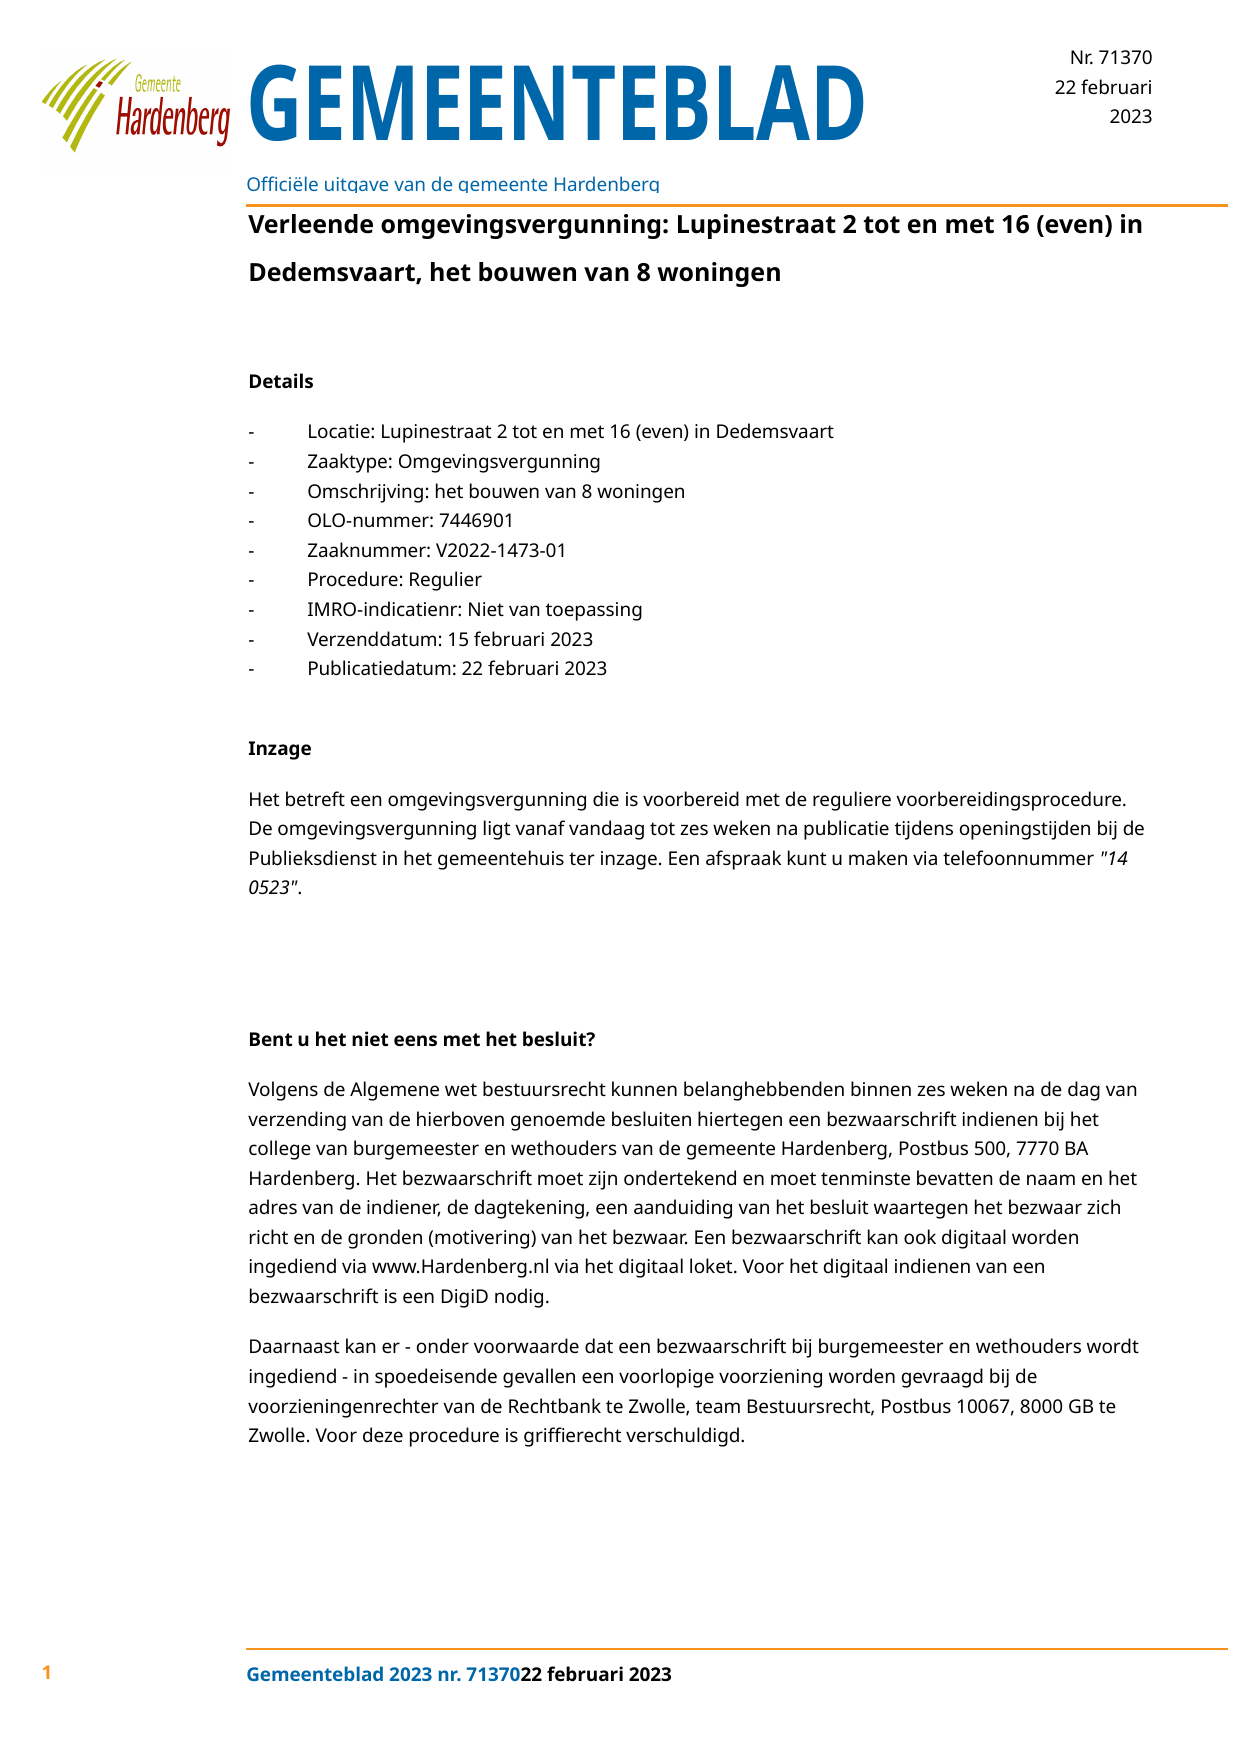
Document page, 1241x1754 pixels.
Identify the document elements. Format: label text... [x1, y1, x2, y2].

list Procedure: Regulier [248, 567, 1152, 592]
text Inzage [248, 735, 1152, 761]
picture [41, 47, 231, 172]
list Locatie: Lupinestraat 2 tot en met 16 (even) in Dedemsvaart [248, 419, 1152, 444]
list Verzenddatum: 15 februari 2023 [248, 626, 1152, 652]
list IMRO-indicatienr: Niet van toepassing [248, 596, 1152, 622]
text Bent u het niet eens met het besluit? [248, 1026, 1152, 1052]
list Omschrijving: het bouwen van 8 woningen [248, 478, 1152, 504]
text Volgens de Algemene wet bestuursrecht kunnen belanghebbenden binnen zes weken na de dag van verzending van de hierboven genoemde besluiten hiertegen een bezwaarschrift indienen bij het college van burgemeester en wethouders van de gemeente Hardenberg, Postbus 500, 7770 BA Hardenberg. Het bezwaarschrift moet zijn ondertekend en moet tenminste bevatten de naam en het adres van de indiener, de dagtekening, een aanduiding van het besluit waartegen het bezwaar zich richt en de gronden (motivering) van het bezwaar. Een bezwaarschrift kan ook digitaal worden ingediend via www.Hardenberg.nl via het digitaal loket. Voor het digitaal indienen van een bezwaarschrift is een DigiD nodig. [248, 1076, 1152, 1309]
list Zaaknummer: V2022-1473-01 [248, 537, 1152, 563]
list OLO-nummer: 7446901 [248, 507, 1152, 533]
text Details [248, 368, 1152, 394]
list Publicatiedatum: 22 februari 2023 [248, 655, 1152, 681]
list Zaaktype: Omgevingsvergunning [248, 448, 1152, 474]
text Verleende omgevingsvergunning: Lupinestraat 2 tot en met 16 (even) in Dedemsvaart, het bouwen van 8 woningen [248, 207, 1152, 288]
text Het betreft een omgevingsvergunning die is voorbereid met de reguliere voorbereidingsprocedure. De omgevingsvergunning ligt vanaf vandaag tot zes weken na publicatie tijdens openingstijden bij de Publieksdienst in het gemeentehuis ter inzage. Een afspraak kunt u maken via telefoonnummer "14 0523". [248, 786, 1152, 900]
text Daarnaast kan er - onder voorwaarde dat een bezwaarschrift bij burgemeester en wethouders wordt ingediend - in spoedeisende gevallen een voorlopige voorziening worden gevraagd bij de voorzieningenrechter van de Rechtbank te Zwolle, team Bestuursrecht, Postbus 10067, 8000 GB te Zwolle. Voor deze procedure is griffierecht verschuldigd. [248, 1334, 1152, 1448]
